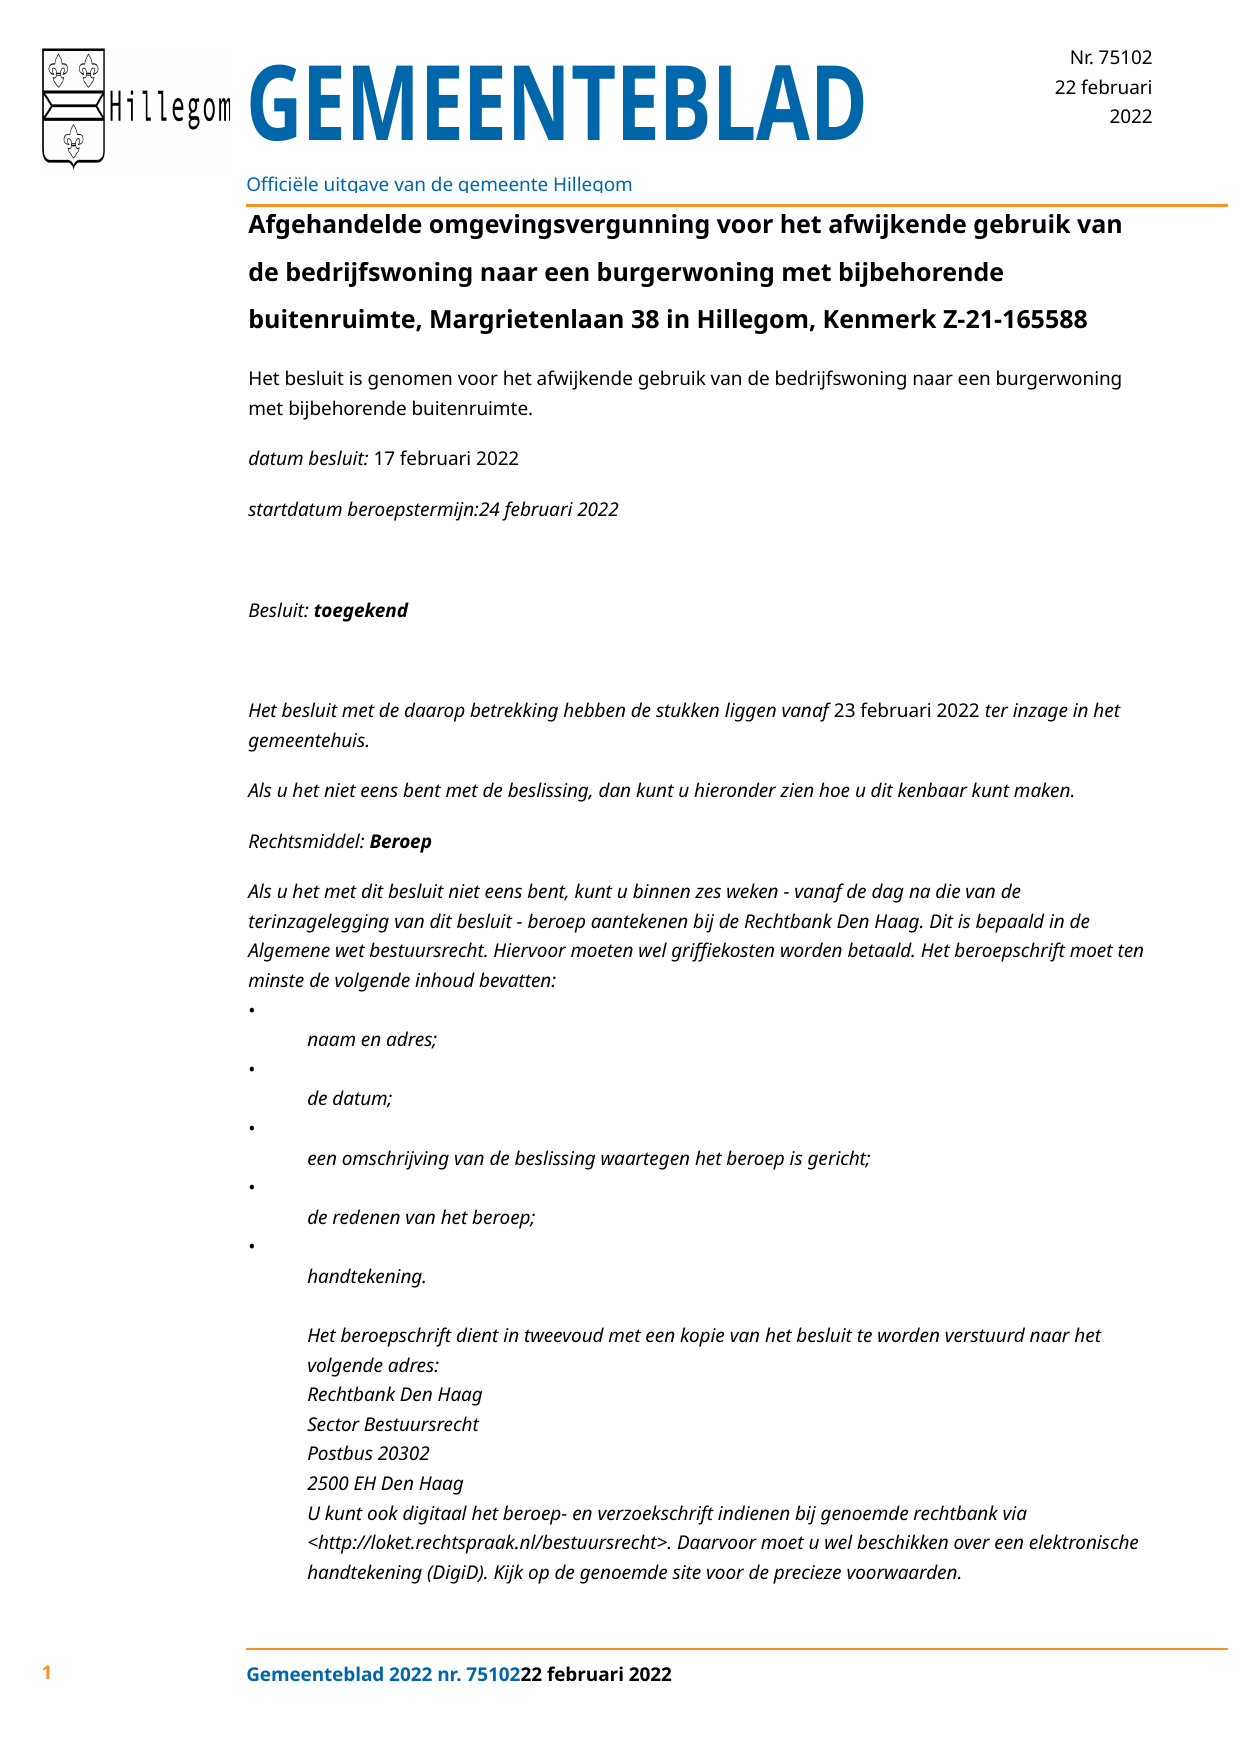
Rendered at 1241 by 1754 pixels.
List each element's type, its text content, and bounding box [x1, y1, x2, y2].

text Als u het niet eens bent met de beslissing, dan kunt u hieronder zien hoe u dit kenbaar kunt maken. [248, 778, 1152, 803]
text Het besluit is genomen voor het afwijkende gebruik van de bedrijfswoning naar een burgerwoning met bijbehorende buitenruimte. [248, 366, 1152, 421]
list Postbus 20302 [248, 1441, 1152, 1466]
picture [41, 47, 231, 172]
list handtekening. [248, 1263, 1152, 1289]
list de redenen van het beroep; [248, 1204, 1152, 1229]
text Besluit: toegekend [248, 597, 1152, 622]
list naam en adres; [248, 1026, 1152, 1052]
text Afgehandelde omgevingsvergunning voor het afwijkende gebruik van de bedrijfswoning naar een burgerwoning met bijbehorende buitenruimte, Margrietenlaan 38 in Hillegom, Kenmerk Z-21-165588 [248, 207, 1152, 336]
list Het beroepschrift dient in tweevoud met een kopie van het besluit te worden verstuurd naar het volgende adres: [248, 1322, 1152, 1377]
text Rechtsmiddel: Beroep [248, 828, 1152, 854]
list U kunt ook digitaal het beroep- en verzoekschrift indienen bij genoemde rechtbank via <http://loket.rechtspraak.nl/bestuursrecht>. Daarvoor moet u wel beschikken over een elektronische handtekening (DigiD). Kijk op de genoemde site voor de precieze voorwaarden. [248, 1500, 1152, 1584]
list de datum; [248, 1086, 1152, 1111]
list een omschrijving van de beslissing waartegen het beroep is gericht; [248, 1145, 1152, 1170]
text datum besluit: 17 februari 2022 [248, 446, 1152, 471]
list 2500 EH Den Haag [248, 1470, 1152, 1496]
text Als u het met dit besluit niet eens bent, kunt u binnen zes weken - vanaf de dag na die van de terinzagelegging van dit besluit - beroep aantekenen bij de Rechtbank Den Haag. Dit is bepaald in de Algemene wet bestuursrecht. Hiervoor moeten wel griffiekosten worden betaald. Het beroepschrift moet ten minste de volgende inhoud bevatten: [248, 878, 1152, 993]
list Sector Bestuursrecht [248, 1411, 1152, 1437]
list Rechtbank Den Haag [248, 1381, 1152, 1407]
text startdatum beroepstermijn:24 februari 2022 [248, 496, 1152, 522]
text Het besluit met de daarop betrekking hebben de stukken liggen vanaf 23 februari 2022 ter inzage in het gemeentehuis. [248, 698, 1152, 753]
